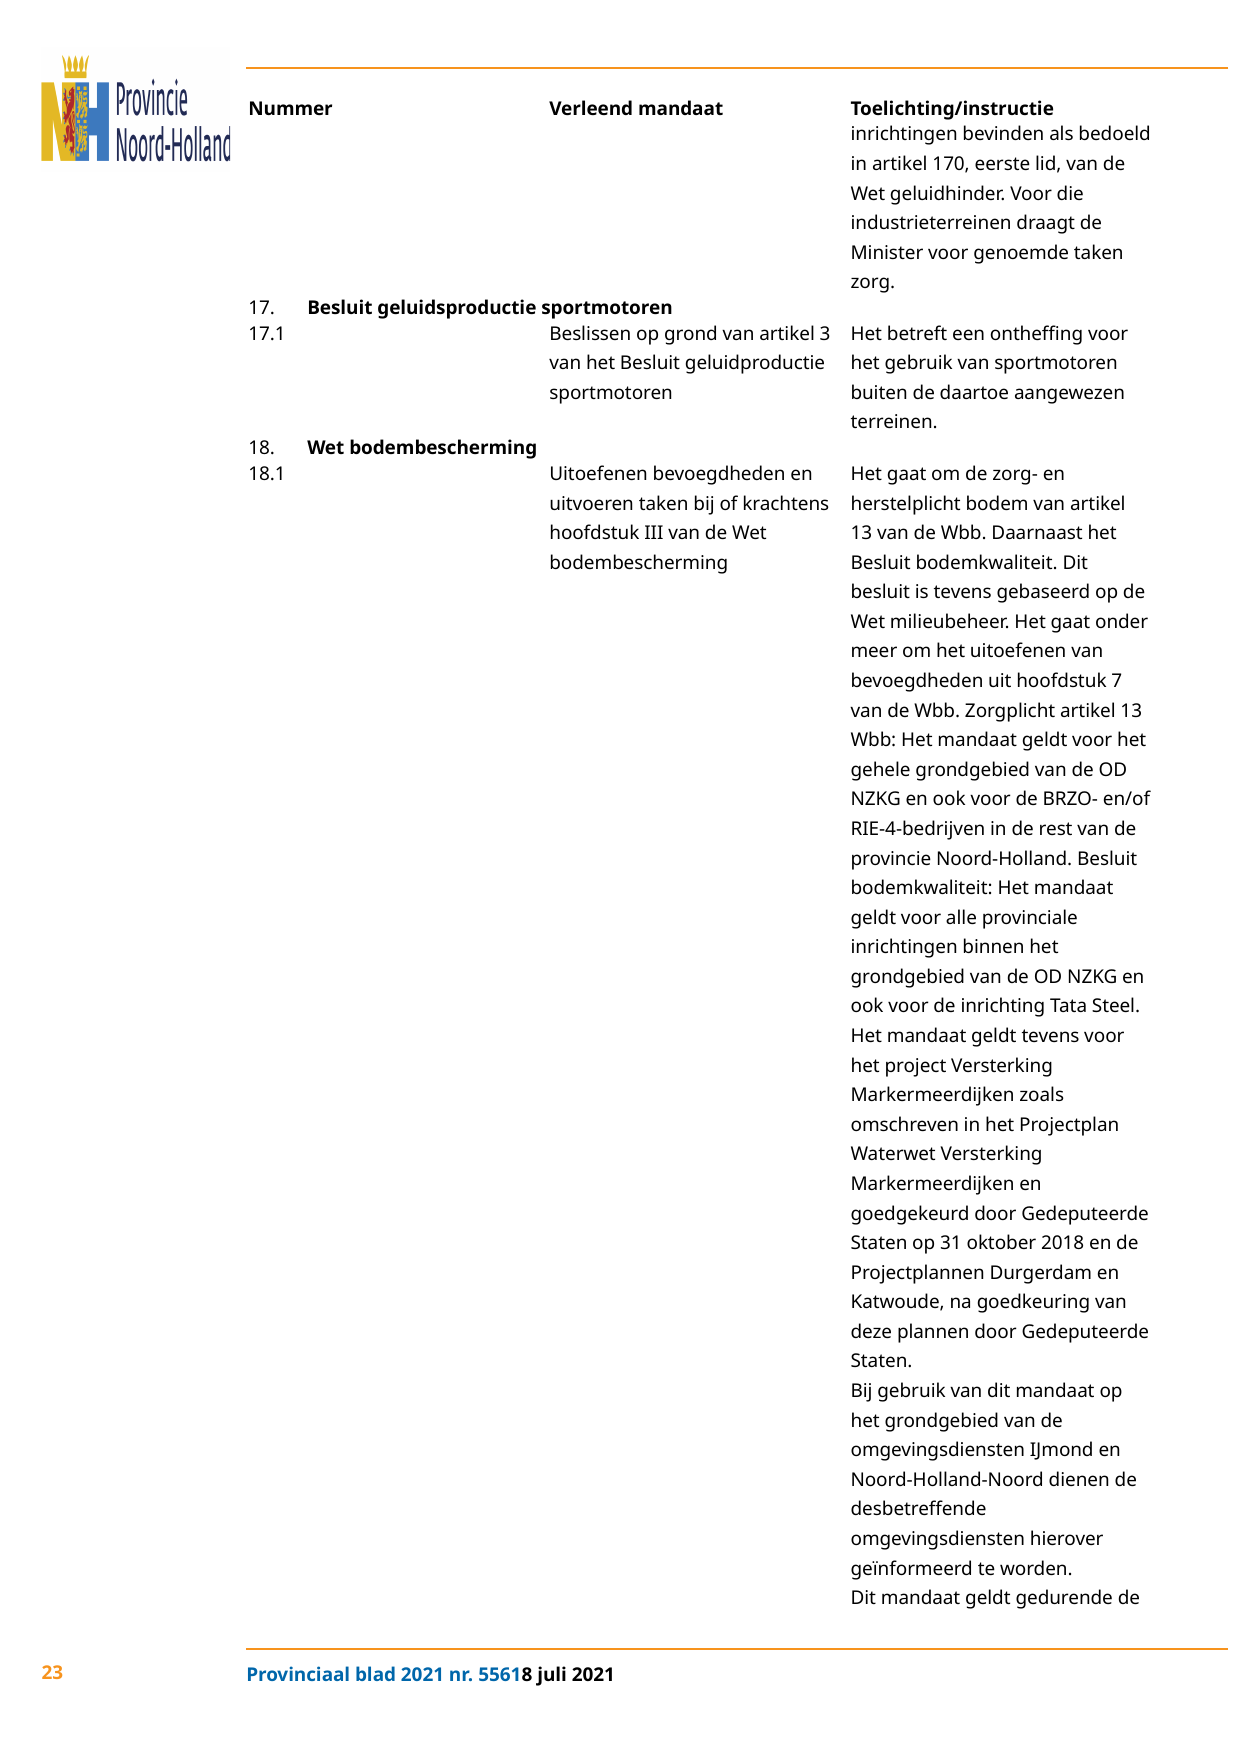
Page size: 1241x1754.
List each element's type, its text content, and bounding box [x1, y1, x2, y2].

table_cell 18.1 [248, 460, 549, 1610]
table_cell Beslissen op grond van artikel 3 van het Besluit geluidproductie sportmotoren [549, 320, 850, 434]
table_header Toelichting/instructie [850, 95, 1152, 121]
table_cell 17.1 [248, 320, 549, 434]
picture [41, 47, 231, 172]
table_cell Uitoefenen bevoegdheden en uitvoeren taken bij of krachtens hoofdstuk III van de Wet bodembescherming [549, 460, 850, 1610]
table_cell [549, 121, 850, 294]
table_cell Het betreft een ontheffing voor het gebruik van sportmotoren buiten de daartoe aangewezen terreinen. [850, 320, 1152, 434]
table_cell Besluit geluidsproductie sportmotoren [248, 294, 1152, 320]
table_cell Het gaat om de zorg- en herstelplicht bodem van artikel 13 van de Wbb. Daarnaast het Besluit bodemkwaliteit. Dit besluit is tevens gebaseerd op de Wet milieubeheer. Het gaat onder meer om het uitoefenen van bevoegdheden uit hoofdstuk 7 van de Wbb. Zorgplicht artikel 13 Wbb: Het mandaat geldt voor het gehele grondgebied van de OD NZKG en ook voor de BRZO- en/of RIE-4-bedrijven in de rest van de provincie Noord-Holland. Besluit bodemkwaliteit: Het mandaat geldt voor alle provinciale inrichtingen binnen het grondgebied van de OD NZKG en ook voor de inrichting Tata Steel. Het mandaat geldt tevens voor het project Versterking Markermeerdijken zoals omschreven in het Projectplan Waterwet Versterking Markermeerdijken en goedgekeurd door Gedeputeerde Staten op 31 oktober 2018 en de Projectplannen Durgerdam en Katwoude, na goedkeuring van deze plannen door Gedeputeerde Staten. Bij gebruik van dit mandaat op het grondgebied van de omgevingsdiensten IJmond en Noord-Holland-Noord dienen de desbetreffende omgevingsdiensten hierover geïnformeerd te worden. Dit mandaat geldt gedurende de [850, 460, 1152, 1610]
table_cell inrichtingen bevinden als bedoeld in artikel 170, eerste lid, van de Wet geluidhinder. Voor die industrieterreinen draagt de Minister voor genoemde taken zorg. [850, 121, 1152, 294]
table_header Nummer [248, 95, 549, 121]
table_header Verleend mandaat [549, 95, 850, 121]
table_cell [248, 121, 549, 294]
table_cell Wet bodembescherming [248, 434, 1152, 460]
